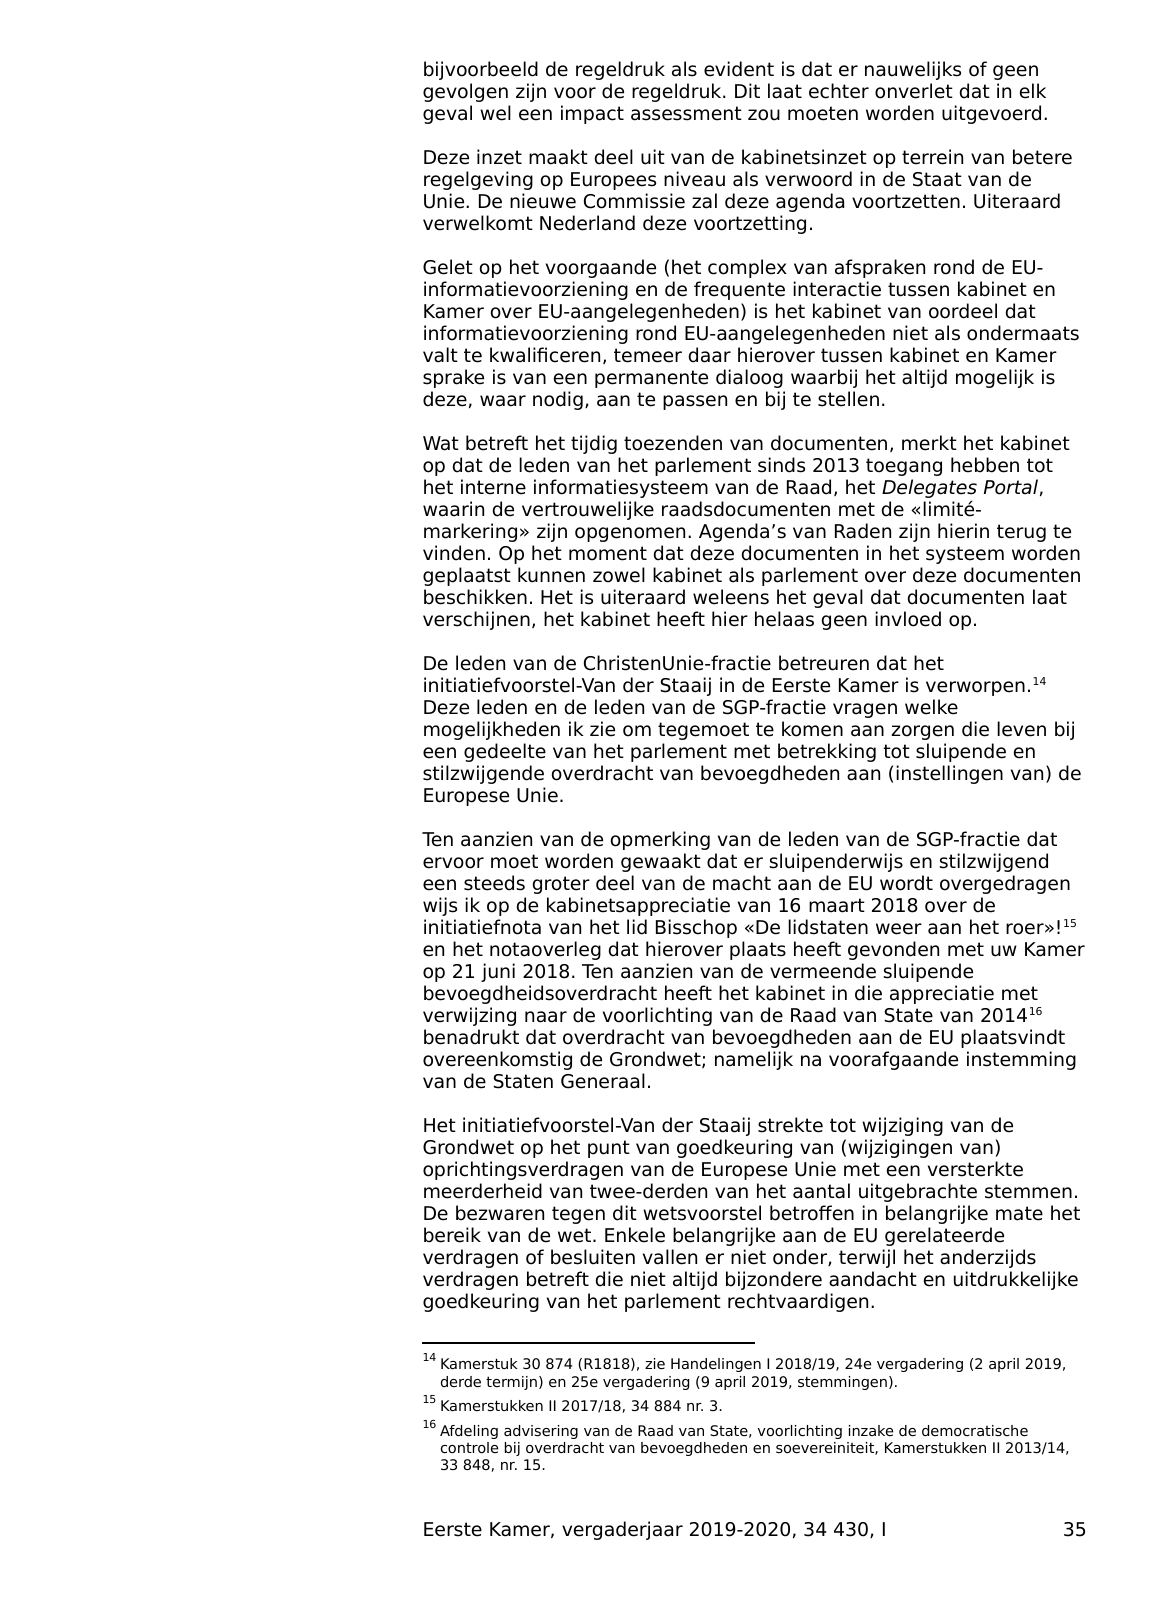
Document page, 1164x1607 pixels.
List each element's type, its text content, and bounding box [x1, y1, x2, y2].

text bijvoorbeeld de regeldruk als evident is dat er nauwelijks of geen gevolgen zijn voor de regeldruk. Dit laat echter onverlet dat in elk geval wel een impact assessment zou moeten worden uitgevoerd. [422, 59, 1087, 125]
text De leden van de ChristenUnie-fractie betreuren dat het initiatiefvoorstel-Van der Staaij in de Eerste Kamer is verworpen. Deze leden en de leden van de SGP-fractie vragen welke mogelijkheden ik zie om tegemoet te komen aan zorgen die leven bij een gedeelte van het parlement met betrekking tot sluipende en stilzwijgende overdracht van bevoegdheden aan (instellingen van) de Europese Unie. [422, 653, 1087, 807]
text Kamerstuk 30 874 (R1818), zie Handelingen I 2018/19, 24e vergadering (2 april 2019, derde termijn) en 25e vergadering (9 april 2019, stemmingen). [422, 1352, 1087, 1391]
text Deze inzet maakt deel uit van de kabinetsinzet op terrein van betere regelgeving op Europees niveau als verwoord in de Staat van de Unie. De nieuwe Commissie zal deze agenda voortzetten. Uiteraard verwelkomt Nederland deze voortzetting. [422, 147, 1087, 235]
text Ten aanzien van de opmerking van de leden van de SGP-fractie dat ervoor moet worden gewaakt dat er sluipenderwijs en stilzwijgend een steeds groter deel van de macht aan de EU wordt overgedragen wijs ik op de kabinetsappreciatie van 16 maart 2018 over de initiatiefnota van het lid Bisschop «De lidstaten weer aan het roer»! en het notaoverleg dat hierover plaats heeft gevonden met uw Kamer op 21 juni 2018. Ten aanzien van de vermeende sluipende bevoegdheidsoverdracht heeft het kabinet in die appreciatie met verwijzing naar de voorlichting van de Raad van State van 2014 benadrukt dat overdracht van bevoegdheden aan de EU plaatsvindt overeenkomstig de Grondwet; namelijk na voorafgaande instemming van de Staten Generaal. [422, 829, 1087, 1093]
text Kamerstukken II 2017/18, 34 884 nr. 3. [422, 1393, 1087, 1416]
text Het initiatiefvoorstel-Van der Staaij strekte tot wijziging van de Grondwet op het punt van goedkeuring van (wijzigingen van) oprichtingsverdragen van de Europese Unie met een versterkte meerderheid van twee-derden van het aantal uitgebrachte stemmen. De bezwaren tegen dit wetsvoorstel betroffen in belangrijke mate het bereik van de wet. Enkele belangrijke aan de EU gerelateerde verdragen of besluiten vallen er niet onder, terwijl het anderzijds verdragen betreft die niet altijd bijzondere aandacht en uitdrukkelijke goedkeuring van het parlement rechtvaardigen. [422, 1115, 1087, 1313]
text Gelet op het voorgaande (het complex van afspraken rond de EU-informatievoorziening en de frequente interactie tussen kabinet en Kamer over EU-aangelegenheden) is het kabinet van oordeel dat informatievoorziening rond EU-aangelegenheden niet als ondermaats valt te kwalificeren, temeer daar hierover tussen kabinet en Kamer sprake is van een permanente dialoog waarbij het altijd mogelijk is deze, waar nodig, aan te passen en bij te stellen. [422, 257, 1087, 411]
text Wat betreft het tijdig toezenden van documenten, merkt het kabinet op dat de leden van het parlement sinds 2013 toegang hebben tot het interne informatiesysteem van de Raad, het Delegates Portal, waarin de vertrouwelijke raadsdocumenten met de «limité-markering» zijn opgenomen. Agenda’s van Raden zijn hierin terug te vinden. Op het moment dat deze documenten in het systeem worden geplaatst kunnen zowel kabinet als parlement over deze documenten beschikken. Het is uiteraard weleens het geval dat documenten laat verschijnen, het kabinet heeft hier helaas geen invloed op. [422, 433, 1087, 631]
text Afdeling advisering van de Raad van State, voorlichting inzake de democratische controle bij overdracht van bevoegdheden en soevereiniteit, Kamerstukken II 2013/14, 33 848, nr. 15. [422, 1418, 1087, 1474]
